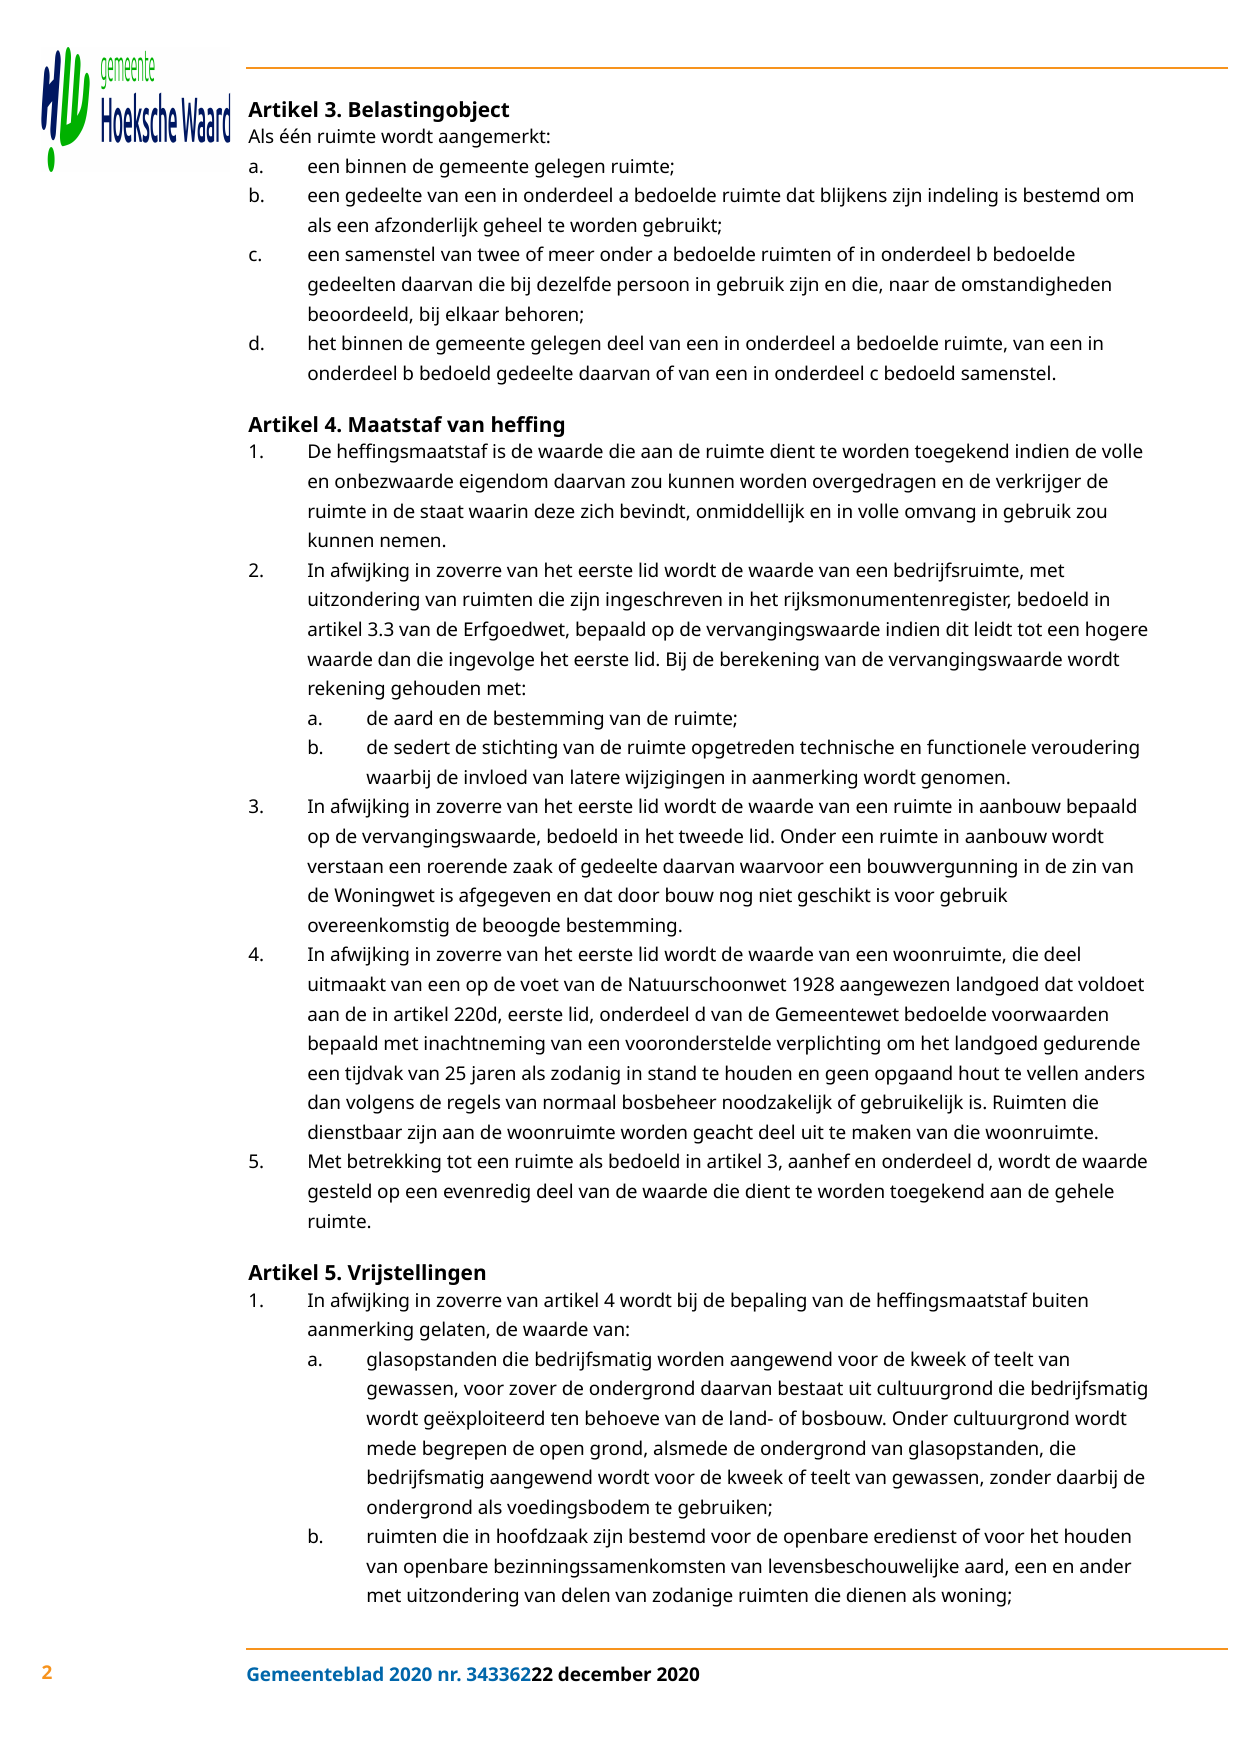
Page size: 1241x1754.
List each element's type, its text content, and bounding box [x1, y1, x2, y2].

picture [41, 47, 231, 172]
list een binnen de gemeente gelegen ruimte; [248, 153, 1152, 178]
list De heffingsmaatstaf is de waarde die aan de ruimte dient te worden toegekend indien de volle en onbezwaarde eigendom daarvan zou kunnen worden overgedragen en de verkrijger de ruimte in de staat waarin deze zich bevindt, onmiddellijk en in volle omvang in gebruik zou kunnen nemen. [248, 439, 1152, 553]
list een samenstel van twee of meer onder a bedoelde ruimten of in onderdeel b bedoelde gedeelten daarvan die bij dezelfde persoon in gebruik zijn en die, naar de omstandigheden beoordeeld, bij elkaar behoren; [248, 242, 1152, 326]
text Artikel 5. Vrijstellingen [248, 1258, 1152, 1287]
list In afwijking in zoverre van artikel 4 wordt bij de bepaling van de heffingsmaatstaf buiten aanmerking gelaten, de waarde van: [248, 1287, 1152, 1342]
list het binnen de gemeente gelegen deel van een in onderdeel a bedoelde ruimte, van een in onderdeel b bedoeld gedeelte daarvan of van een in onderdeel c bedoeld samenstel. [248, 330, 1152, 386]
text Artikel 3. Belastingobject [248, 95, 1152, 123]
text Als één ruimte wordt aangemerkt: [248, 123, 1152, 149]
list de aard en de bestemming van de ruimte; [307, 705, 1152, 731]
list Met betrekking tot een ruimte als bedoeld in artikel 3, aanhef en onderdeel d, wordt de waarde gesteld op een evenredig deel van de waarde die dient te worden toegekend aan de gehele ruimte. [248, 1149, 1152, 1234]
list In afwijking in zoverre van het eerste lid wordt de waarde van een woonruimte, die deel uitmaakt van een op de voet van de Natuurschoonwet 1928 aangewezen landgoed dat voldoet aan de in artikel 220d, eerste lid, onderdeel d van de Gemeentewet bedoelde voorwaarden bepaald met inachtneming van een vooronderstelde verplichting om het landgoed gedurende een tijdvak van 25 jaren als zodanig in stand te houden en geen opgaand hout te vellen anders dan volgens de regels van normaal bosbeheer noodzakelijk of gebruikelijk is. Ruimten die dienstbaar zijn aan de woonruimte worden geacht deel uit te maken van die woonruimte. [248, 942, 1152, 1145]
list een gedeelte van een in onderdeel a bedoelde ruimte dat blijkens zijn indeling is bestemd om als een afzonderlijk geheel te worden gebruikt; [248, 182, 1152, 238]
list In afwijking in zoverre van het eerste lid wordt de waarde van een ruimte in aanbouw bepaald op de vervangingswaarde, bedoeld in het tweede lid. Onder een ruimte in aanbouw wordt verstaan een roerende zaak of gedeelte daarvan waarvoor een bouwvergunning in de zin van de Woningwet is afgegeven en dat door bouw nog niet geschikt is voor gebruik overeenkomstig de beoogde bestemming. [248, 794, 1152, 938]
list glasopstanden die bedrijfsmatig worden aangewend voor de kweek of teelt van gewassen, voor zover de ondergrond daarvan bestaat uit cultuurgrond die bedrijfsmatig wordt geëxploiteerd ten behoeve van de land- of bosbouw. Onder cultuurgrond wordt mede begrepen de open grond, alsmede de ondergrond van glasopstanden, die bedrijfsmatig aangewend wordt voor de kweek of teelt van gewassen, zonder daarbij de ondergrond als voedingsbodem te gebruiken; [307, 1346, 1152, 1519]
list de sedert de stichting van de ruimte opgetreden technische en functionele veroudering waarbij de invloed van latere wijzigingen in aanmerking wordt genomen. [307, 734, 1152, 790]
text Artikel 4. Maatstaf van heffing [248, 410, 1152, 439]
list In afwijking in zoverre van het eerste lid wordt de waarde van een bedrijfsruimte, met uitzondering van ruimten die zijn ingeschreven in het rijksmonumentenregister, bedoeld in artikel 3.3 van de Erfgoedwet, bepaald op de vervangingswaarde indien dit leidt tot een hogere waarde dan die ingevolge het eerste lid. Bij de berekening van de vervangingswaarde wordt rekening gehouden met: [248, 557, 1152, 701]
list ruimten die in hoofdzaak zijn bestemd voor de openbare eredienst of voor het houden van openbare bezinningssamenkomsten van levensbeschouwelijke aard, een en ander met uitzondering van delen van zodanige ruimten die dienen als woning; [307, 1523, 1152, 1608]
